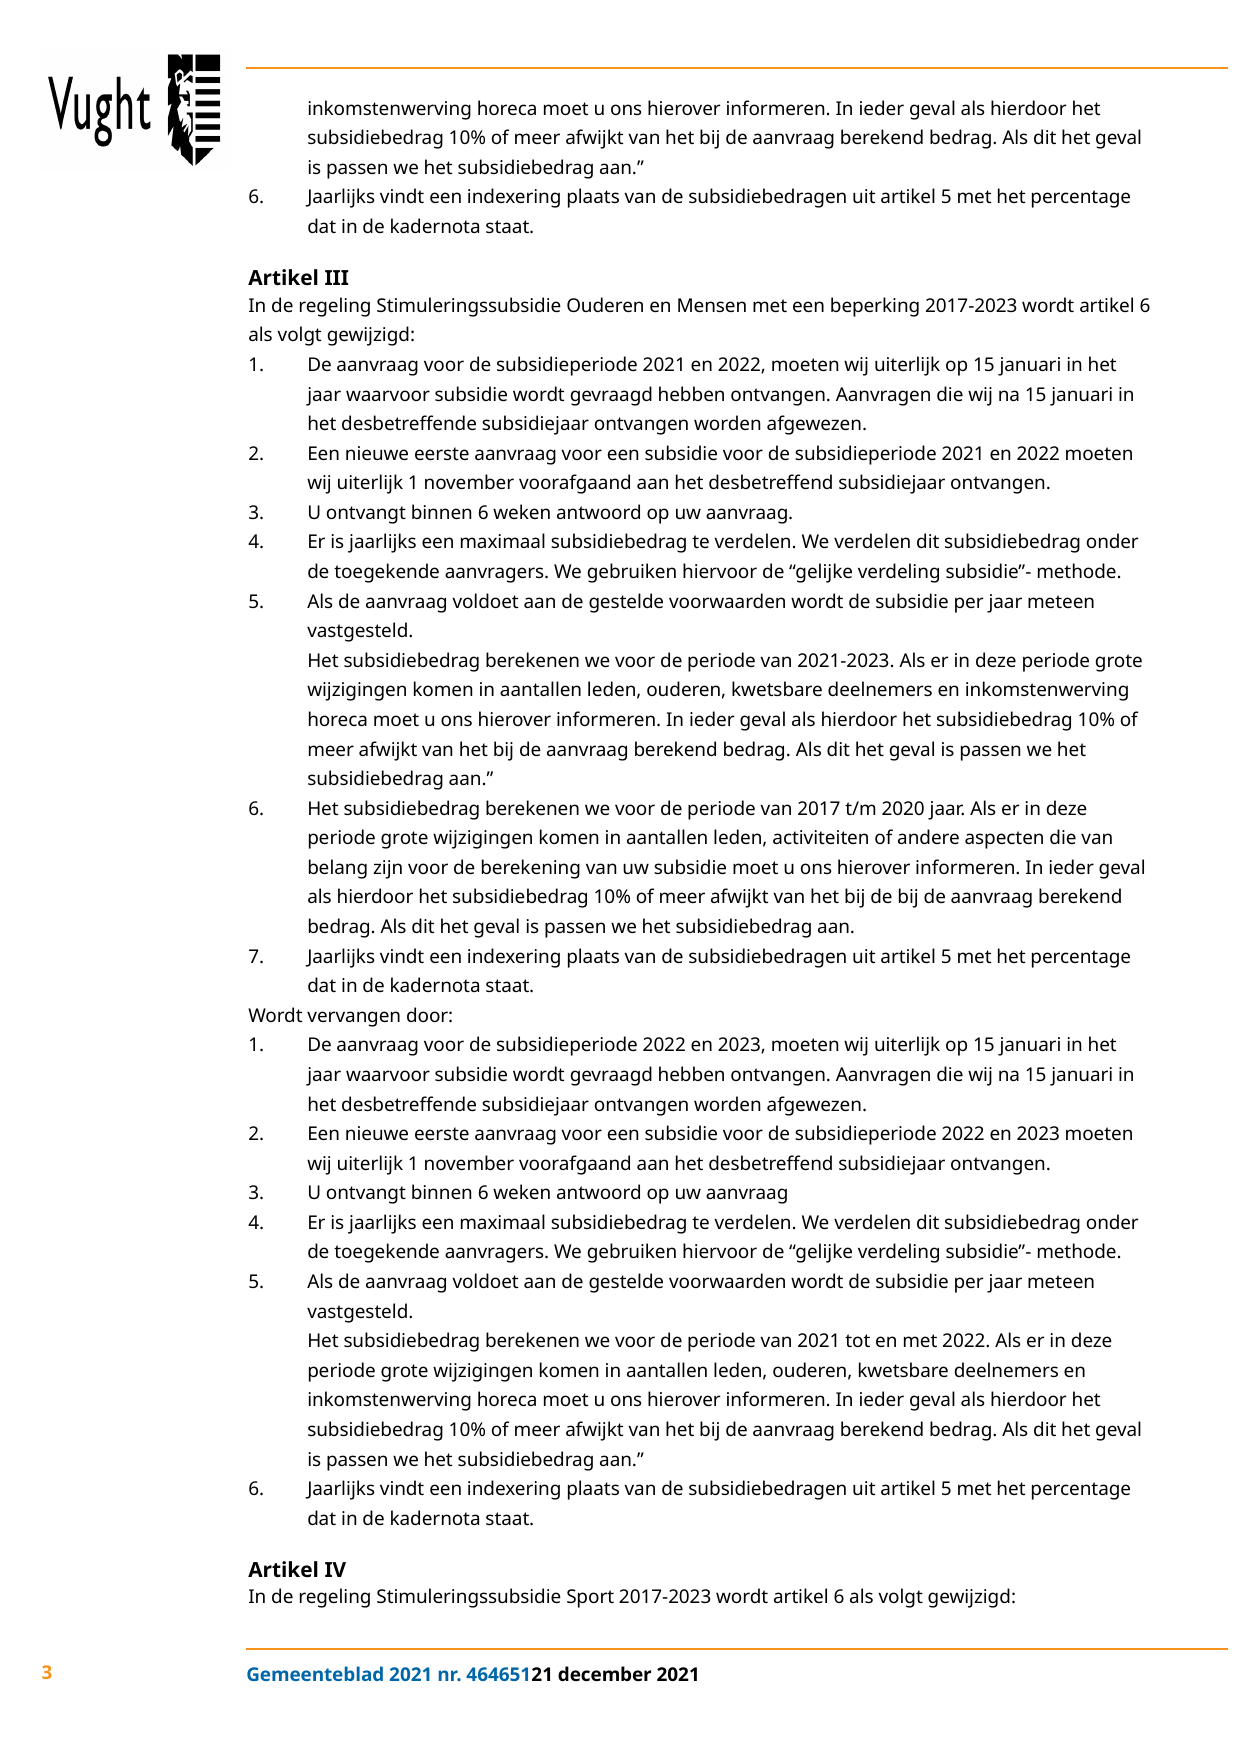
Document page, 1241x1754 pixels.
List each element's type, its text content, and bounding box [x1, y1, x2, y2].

list Jaarlijks vindt een indexering plaats van de subsidiebedragen uit artikel 5 met het percentage dat in de kadernota staat. [248, 183, 1152, 239]
list De aanvraag voor de subsidieperiode 2022 en 2023, moeten wij uiterlijk op 15 januari in het jaar waarvoor subsidie wordt gevraagd hebben ontvangen. Aanvragen die wij na 15 januari in het desbetreffende subsidiejaar ontvangen worden afgewezen. [248, 1032, 1152, 1116]
text Artikel IV [248, 1555, 1152, 1584]
list De aanvraag voor de subsidieperiode 2021 en 2022, moeten wij uiterlijk op 15 januari in het jaar waarvoor subsidie wordt gevraagd hebben ontvangen. Aanvragen die wij na 15 januari in het desbetreffende subsidiejaar ontvangen worden afgewezen. [248, 351, 1152, 436]
list U ontvangt binnen 6 weken antwoord op uw aanvraag [248, 1179, 1152, 1205]
list Er is jaarlijks een maximaal subsidiebedrag te verdelen. We verdelen dit subsidiebedrag onder de toegekende aanvragers. We gebruiken hiervoor de “gelijke verdeling subsidie”- methode. [248, 529, 1152, 584]
list Het subsidiebedrag berekenen we voor de periode van 2017 t/m 2020 jaar. Als er in deze periode grote wijzigingen komen in aantallen leden, activiteiten of andere aspecten die van belang zijn voor de berekening van uw subsidie moet u ons hierover informeren. In ieder geval als hierdoor het subsidiebedrag 10% of meer afwijkt van het bij de bij de aanvraag berekend bedrag. Als dit het geval is passen we het subsidiebedrag aan. [248, 795, 1152, 939]
list Jaarlijks vindt een indexering plaats van de subsidiebedragen uit artikel 5 met het percentage dat in de kadernota staat. [248, 1475, 1152, 1531]
text Artikel III [248, 263, 1152, 292]
list Het subsidiebedrag berekenen we voor de periode van 2021 tot en met 2022. Als er in deze periode grote wijzigingen komen in aantallen leden, ouderen, kwetsbare deelnemers en inkomstenwerving horeca moet u ons hierover informeren. In ieder geval als hierdoor het subsidiebedrag 10% of meer afwijkt van het bij de aanvraag berekend bedrag. Als dit het geval is passen we het subsidiebedrag aan.” [248, 1327, 1152, 1471]
picture [41, 47, 231, 172]
list inkomstenwerving horeca moet u ons hierover informeren. In ieder geval als hierdoor het subsidiebedrag 10% of meer afwijkt van het bij de aanvraag berekend bedrag. Als dit het geval is passen we het subsidiebedrag aan.” [248, 95, 1152, 180]
list Jaarlijks vindt een indexering plaats van de subsidiebedragen uit artikel 5 met het percentage dat in de kadernota staat. [248, 943, 1152, 998]
list Een nieuwe eerste aanvraag voor een subsidie voor de subsidieperiode 2022 en 2023 moeten wij uiterlijk 1 november voorafgaand aan het desbetreffend subsidiejaar ontvangen. [248, 1120, 1152, 1176]
list Een nieuwe eerste aanvraag voor een subsidie voor de subsidieperiode 2021 en 2022 moeten wij uiterlijk 1 november voorafgaand aan het desbetreffend subsidiejaar ontvangen. [248, 440, 1152, 495]
list Als de aanvraag voldoet aan de gestelde voorwaarden wordt de subsidie per jaar meteen vastgesteld. [248, 1268, 1152, 1323]
list U ontvangt binnen 6 weken antwoord op uw aanvraag. [248, 499, 1152, 525]
text In de regeling Stimuleringssubsidie Sport 2017-2023 wordt artikel 6 als volgt gewijzigd: [248, 1584, 1152, 1609]
list Het subsidiebedrag berekenen we voor de periode van 2021-2023. Als er in deze periode grote wijzigingen komen in aantallen leden, ouderen, kwetsbare deelnemers en inkomstenwerving horeca moet u ons hierover informeren. In ieder geval als hierdoor het subsidiebedrag 10% of meer afwijkt van het bij de aanvraag berekend bedrag. Als dit het geval is passen we het subsidiebedrag aan.” [248, 647, 1152, 791]
list Als de aanvraag voldoet aan de gestelde voorwaarden wordt de subsidie per jaar meteen vastgesteld. [248, 588, 1152, 643]
text In de regeling Stimuleringssubsidie Ouderen en Mensen met een beperking 2017-2023 wordt artikel 6 als volgt gewijzigd: [248, 292, 1152, 347]
text Wordt vervangen door: [248, 1002, 1152, 1028]
list Er is jaarlijks een maximaal subsidiebedrag te verdelen. We verdelen dit subsidiebedrag onder de toegekende aanvragers. We gebruiken hiervoor de “gelijke verdeling subsidie”- methode. [248, 1209, 1152, 1264]
